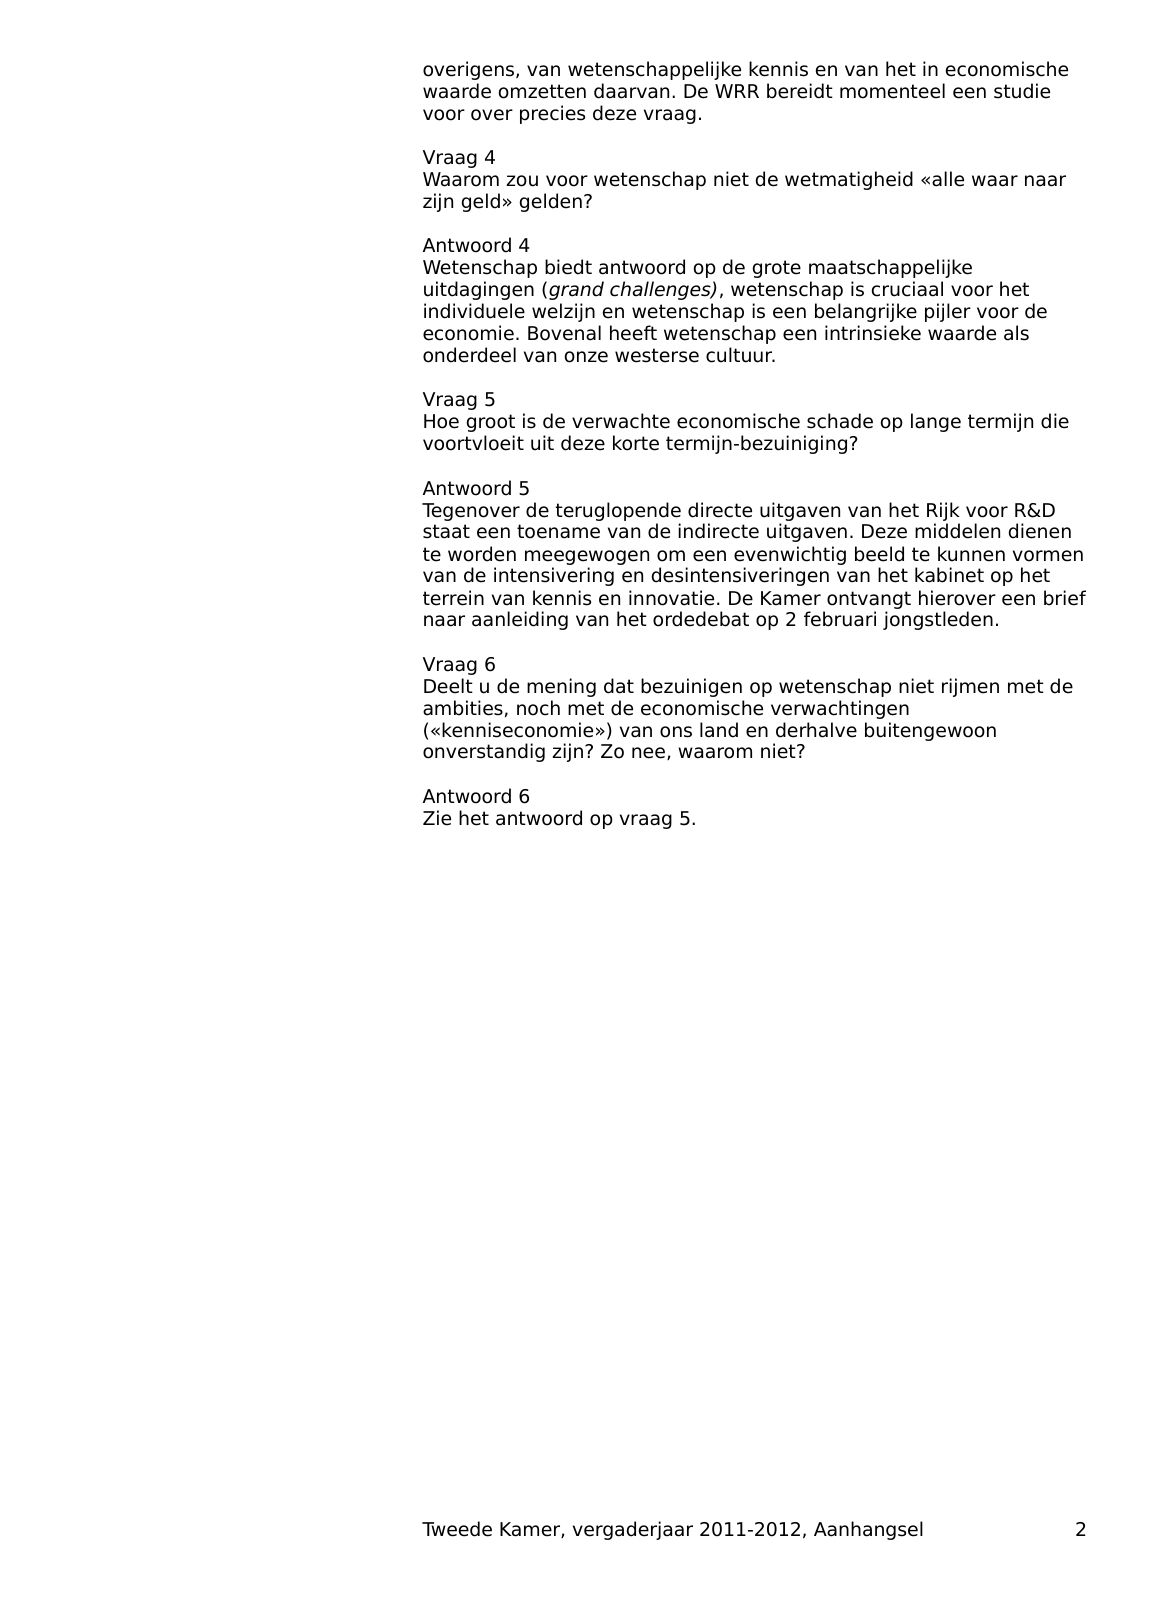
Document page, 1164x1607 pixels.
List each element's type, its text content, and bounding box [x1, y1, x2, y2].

text Vraag 5 [422, 389, 1087, 411]
text Antwoord 5 [422, 477, 1087, 499]
text overigens, van wetenschappelijke kennis en van het in economische waarde omzetten daarvan. De WRR bereidt momenteel een studie voor over precies deze vraag. [422, 59, 1087, 125]
text Antwoord 6 [422, 786, 1087, 808]
text Antwoord 4 [422, 235, 1087, 257]
text Vraag 4 [422, 147, 1087, 169]
text Hoe groot is de verwachte economische schade op lange termijn die voortvloeit uit deze korte termijn-bezuiniging? [422, 411, 1087, 455]
text Deelt u de mening dat bezuinigen op wetenschap niet rijmen met de ambities, noch met de economische verwachtingen («kenniseconomie») van ons land en derhalve buitengewoon onverstandig zijn? Zo nee, waarom niet? [422, 676, 1087, 763]
text Zie het antwoord op vraag 5. [422, 808, 1087, 829]
text Waarom zou voor wetenschap niet de wetmatigheid «alle waar naar zijn geld» gelden? [422, 169, 1087, 213]
text Vraag 6 [422, 653, 1087, 676]
text Tegenover de teruglopende directe uitgaven van het Rijk voor R&D staat een toename van de indirecte uitgaven. Deze middelen dienen te worden meegewogen om een evenwichtig beeld te kunnen vormen van de intensivering en desintensiveringen van het kabinet op het terrein van kennis en innovatie. De Kamer ontvangt hierover een brief naar aanleiding van het ordedebat op 2 februari jongstleden. [422, 499, 1087, 631]
text Wetenschap biedt antwoord op de grote maatschappelijke uitdagingen (grand challenges), wetenschap is cruciaal voor het individuele welzijn en wetenschap is een belangrijke pijler voor de economie. Bovenal heeft wetenschap een intrinsieke waarde als onderdeel van onze westerse cultuur. [422, 257, 1087, 367]
